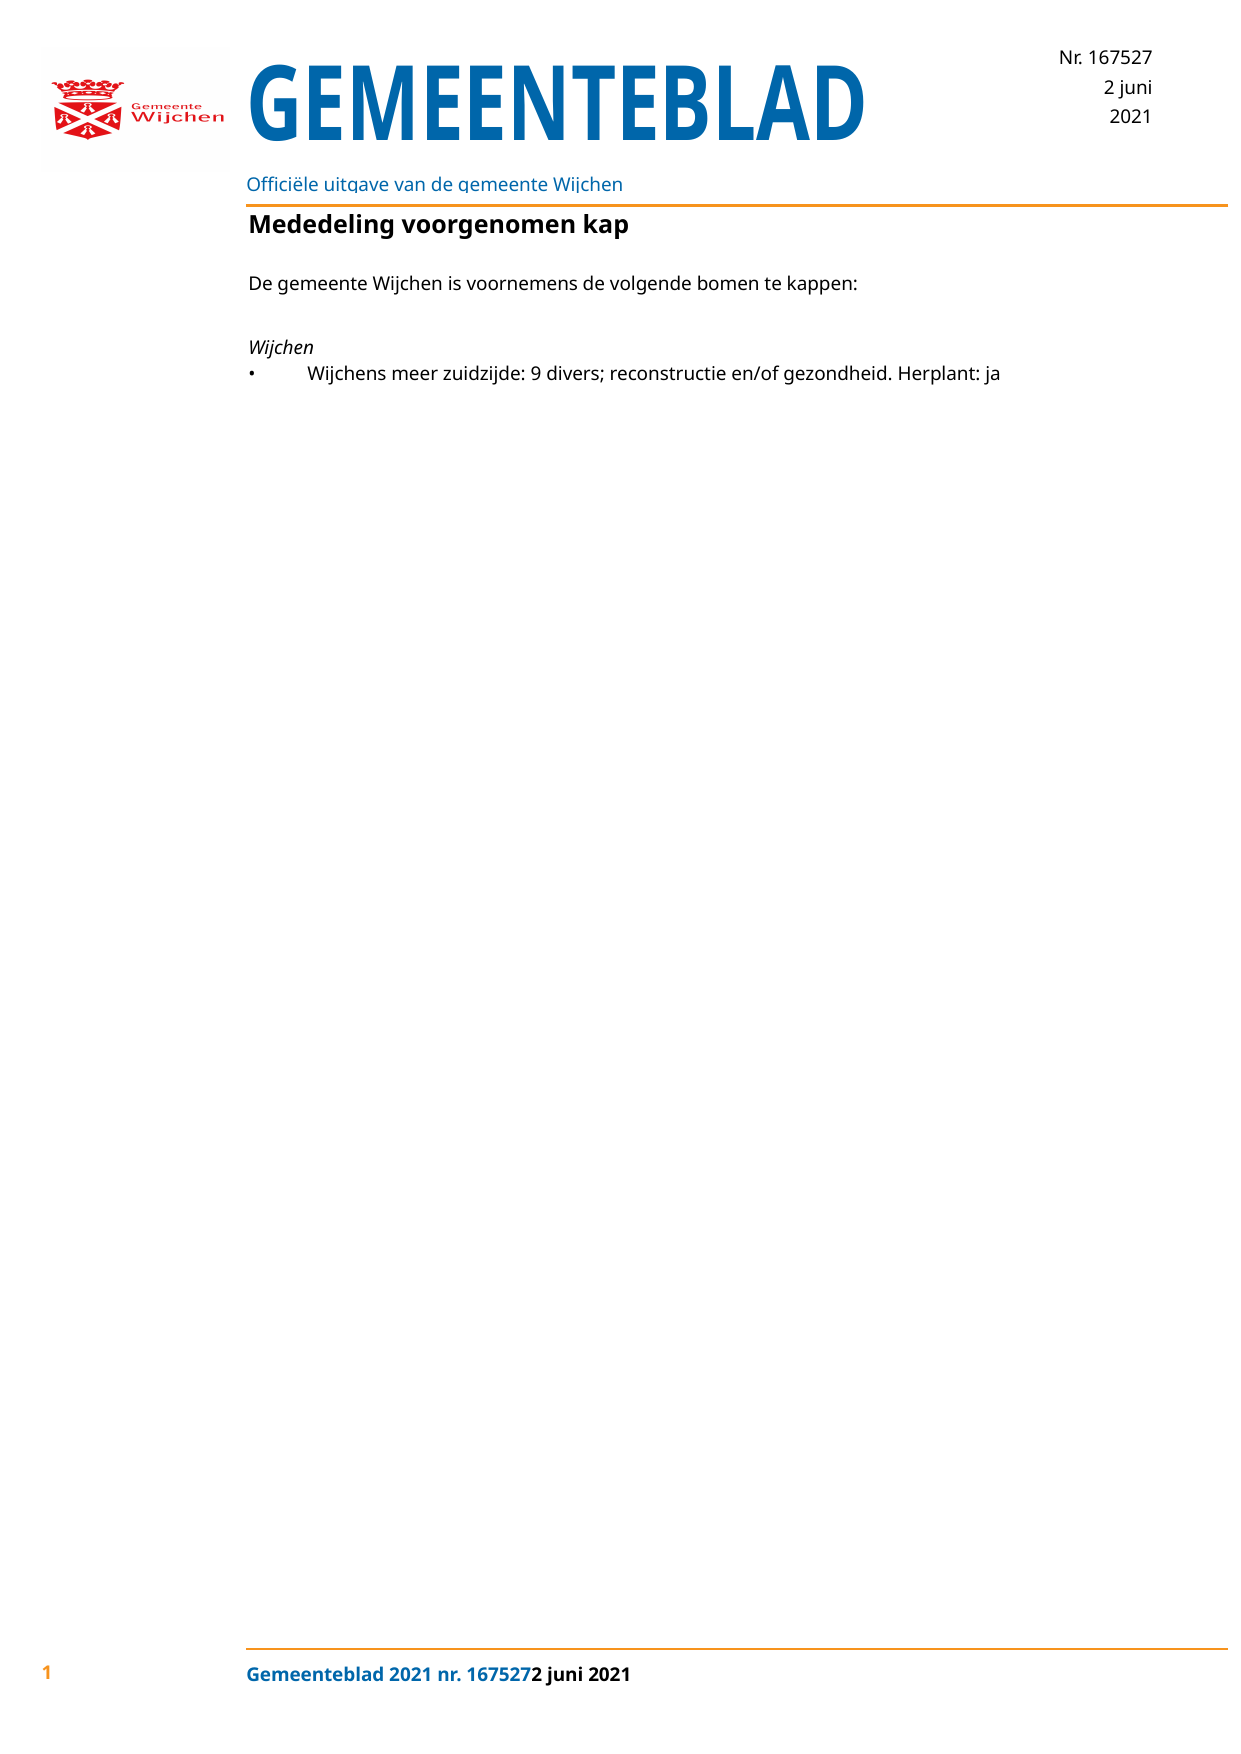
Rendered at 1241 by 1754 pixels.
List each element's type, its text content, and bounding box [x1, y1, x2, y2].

picture [41, 47, 231, 172]
list Wijchens meer zuidzijde: 9 divers; reconstructie en/of gezondheid. Herplant: ja [248, 360, 1152, 386]
text Wijchen [248, 334, 1152, 360]
text Mededeling voorgenomen kap [248, 207, 1152, 241]
text De gemeente Wijchen is voornemens de volgende bomen te kappen: [248, 270, 1152, 296]
